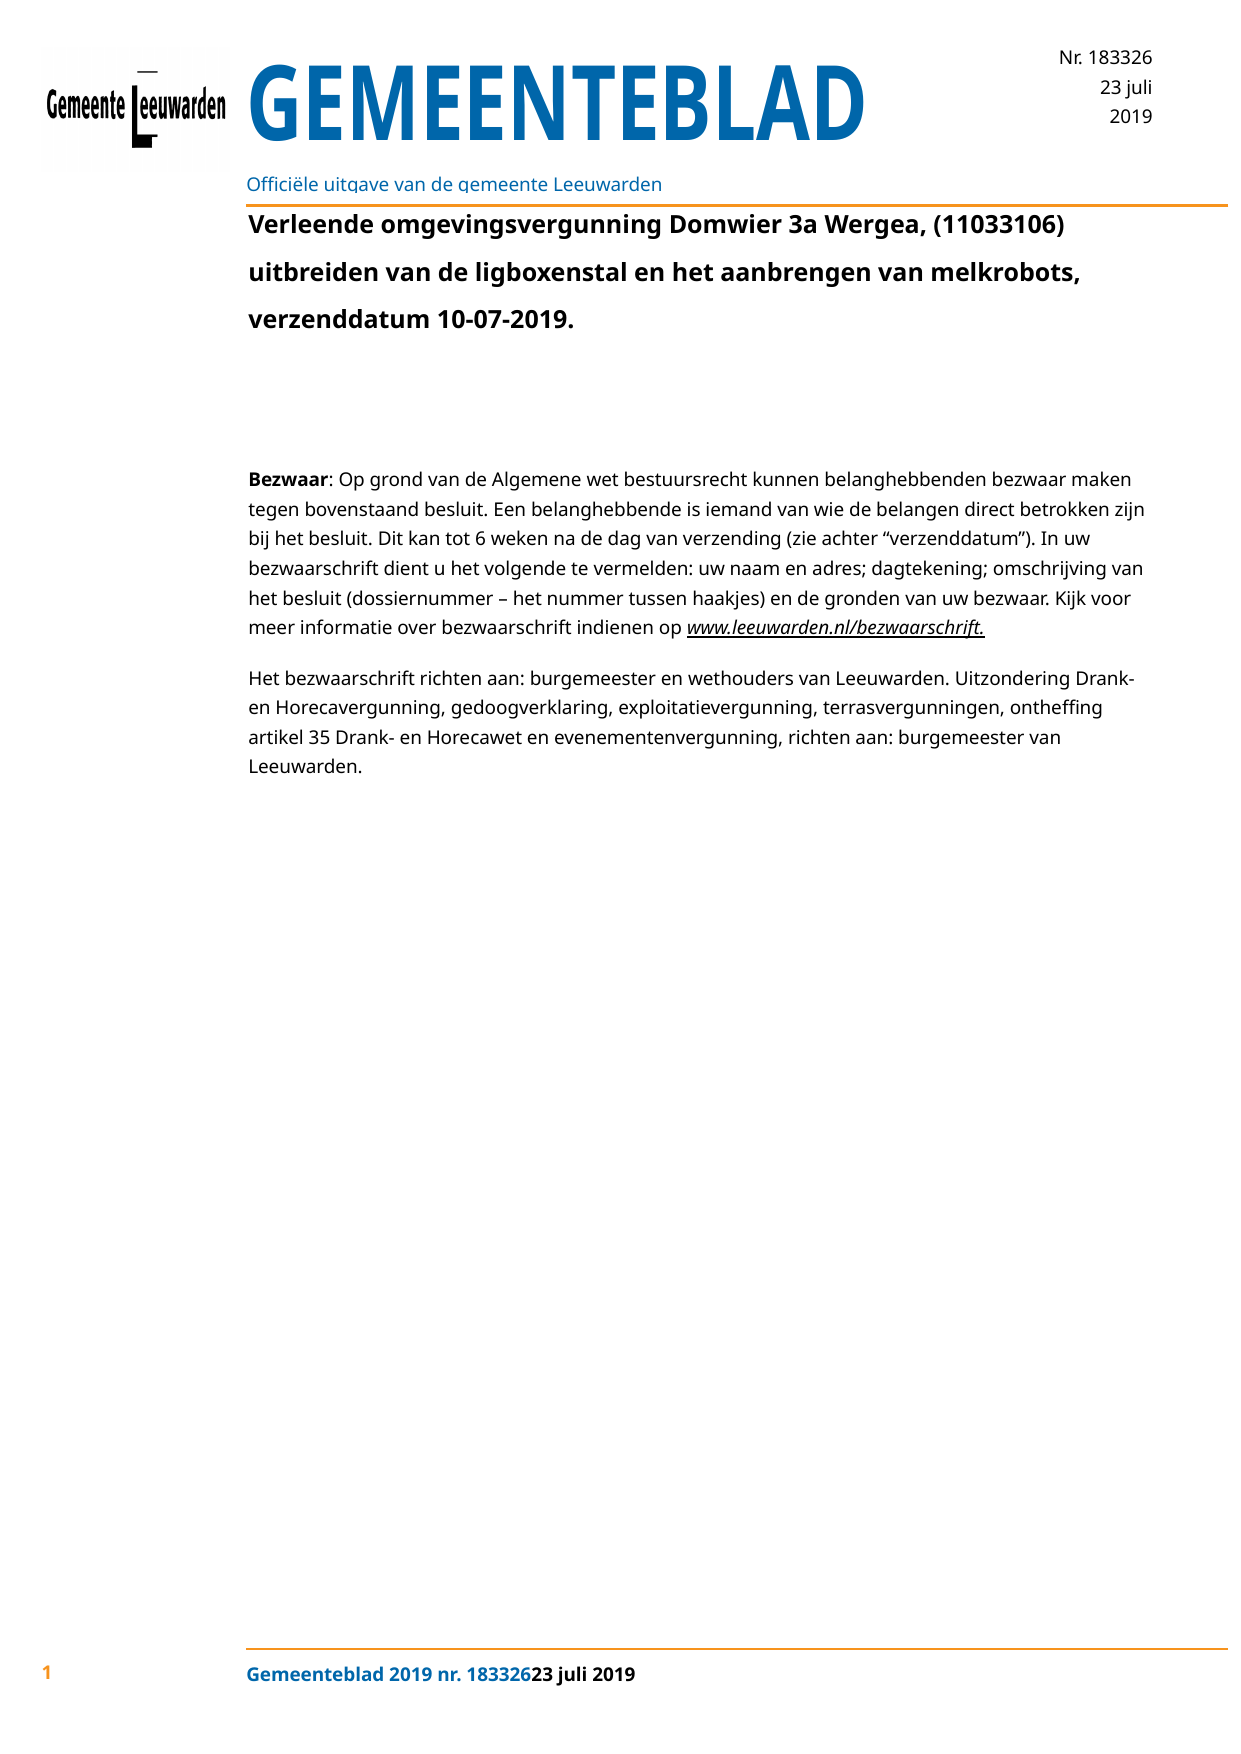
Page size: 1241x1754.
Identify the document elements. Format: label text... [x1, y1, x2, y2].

text Verleende omgevingsvergunning Domwier 3a Wergea, (11033106) uitbreiden van de ligboxenstal en het aanbrengen van melkrobots, verzenddatum 10-07-2019. [248, 207, 1152, 336]
text Het bezwaarschrift richten aan: burgemeester en wethouders van Leeuwarden. Uitzondering Drank- en Horecavergunning, gedoogverklaring, exploitatievergunning, terrasvergunningen, ontheffing artikel 35 Drank- en Horecawet en evenementenvergunning, richten aan: burgemeester van Leeuwarden. [248, 665, 1152, 779]
picture [41, 47, 231, 172]
text Bezwaar: Op grond van de Algemene wet bestuursrecht kunnen belanghebbenden bezwaar maken tegen bovenstaand besluit. Een belanghebbende is iemand van wie de belangen direct betrokken zijn bij het besluit. Dit kan tot 6 weken na de dag van verzending (zie achter “verzenddatum”). In uw bezwaarschrift dient u het volgende te vermelden: uw naam en adres; dagtekening; omschrijving van het besluit (dossiernummer – het nummer tussen haakjes) en de gronden van uw bezwaar. Kijk voor meer informatie over bezwaarschrift indienen op www.leeuwarden.nl/bezwaarschrift. [248, 466, 1152, 640]
